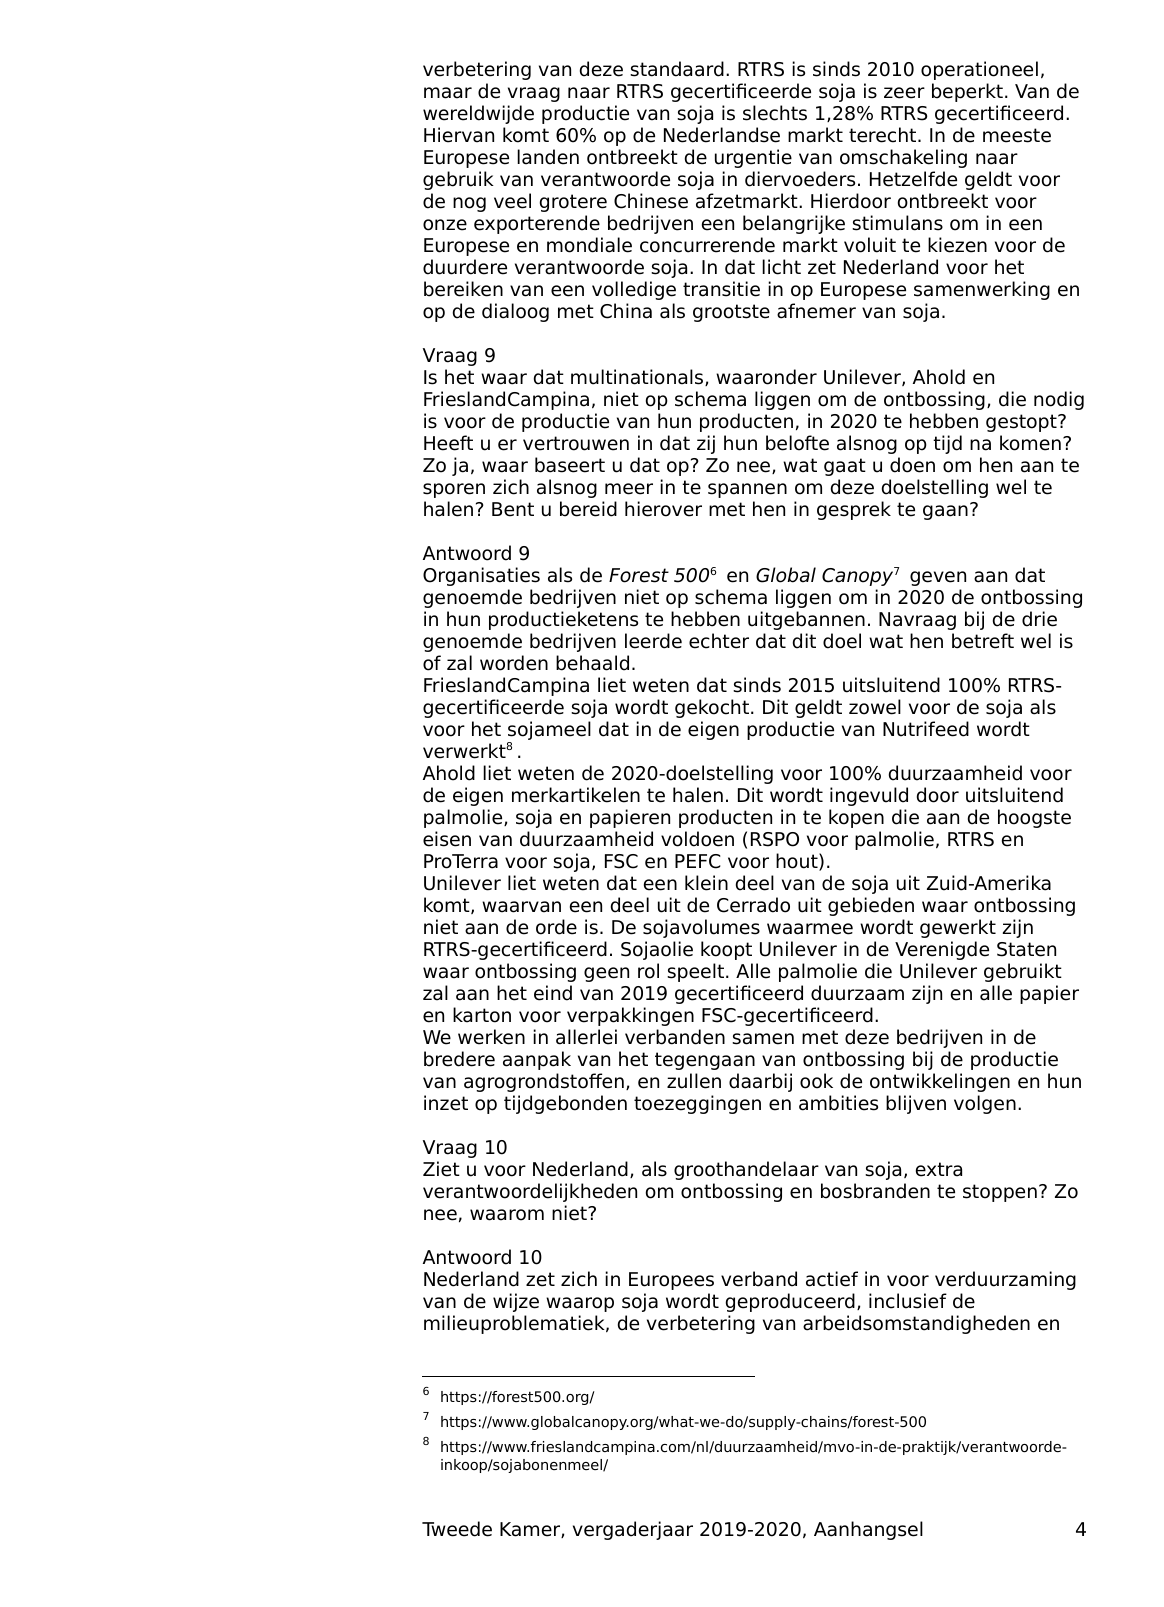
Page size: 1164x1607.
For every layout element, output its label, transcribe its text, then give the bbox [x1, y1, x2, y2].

text Vraag 9 [422, 345, 1087, 367]
text verbetering van deze standaard. RTRS is sinds 2010 operationeel, maar de vraag naar RTRS gecertificeerde soja is zeer beperkt. Van de wereldwijde productie van soja is slechts 1,28% RTRS gecertificeerd. Hiervan komt 60% op de Nederlandse markt terecht. In de meeste Europese landen ontbreekt de urgentie van omschakeling naar gebruik van verantwoorde soja in diervoeders. Hetzelfde geldt voor de nog veel grotere Chinese afzetmarkt. Hierdoor ontbreekt voor onze exporterende bedrijven een belangrijke stimulans om in een Europese en mondiale concurrerende markt voluit te kiezen voor de duurdere verantwoorde soja. In dat licht zet Nederland voor het bereiken van een volledige transitie in op Europese samenwerking en op de dialoog met China als grootste afnemer van soja. [422, 59, 1087, 323]
text Nederland zet zich in Europees verband actief in voor verduurzaming van de wijze waarop soja wordt geproduceerd, inclusief de milieuproblematiek, de verbetering van arbeidsomstandigheden en [422, 1269, 1087, 1335]
text Unilever liet weten dat een klein deel van de soja uit Zuid-Amerika komt, waarvan een deel uit de Cerrado uit gebieden waar ontbossing niet aan de orde is. De sojavolumes waarmee wordt gewerkt zijn RTRS-gecertificeerd. Sojaolie koopt Unilever in de Verenigde Staten waar ontbossing geen rol speelt. Alle palmolie die Unilever gebruikt zal aan het eind van 2019 gecertificeerd duurzaam zijn en alle papier en karton voor verpakkingen FSC-gecertificeerd. [422, 873, 1087, 1027]
text Ahold liet weten de 2020-doelstelling voor 100% duurzaamheid voor de eigen merkartikelen te halen. Dit wordt ingevuld door uitsluitend palmolie, soja en papieren producten in te kopen die aan de hoogste eisen van duurzaamheid voldoen (RSPO voor palmolie, RTRS en ProTerra voor soja, FSC en PEFC voor hout). [422, 763, 1087, 873]
text https://forest500.org/ [422, 1385, 1087, 1407]
text Organisaties als de Forest 500 en Global Canopy geven aan dat genoemde bedrijven niet op schema liggen om in 2020 de ontbossing in hun productieketens te hebben uitgebannen. Navraag bij de drie genoemde bedrijven leerde echter dat dit doel wat hen betreft wel is of zal worden behaald. [422, 565, 1087, 675]
text https://www.globalcanopy.org/what-we-do/supply-chains/forest-500 [422, 1410, 1087, 1432]
text Vraag 10 [422, 1137, 1087, 1159]
text We werken in allerlei verbanden samen met deze bedrijven in de bredere aanpak van het tegengaan van ontbossing bij de productie van agrogrondstoffen, en zullen daarbij ook de ontwikkelingen en hun inzet op tijdgebonden toezeggingen en ambities blijven volgen. [422, 1027, 1087, 1114]
text https://www.frieslandcampina.com/nl/duurzaamheid/mvo-in-de-praktijk/verantwoorde-inkoop/sojabonenmeel/ [422, 1435, 1087, 1474]
text Is het waar dat multinationals, waaronder Unilever, Ahold en FrieslandCampina, niet op schema liggen om de ontbossing, die nodig is voor de productie van hun producten, in 2020 te hebben gestopt? Heeft u er vertrouwen in dat zij hun belofte alsnog op tijd na komen? Zo ja, waar baseert u dat op? Zo nee, wat gaat u doen om hen aan te sporen zich alsnog meer in te spannen om deze doelstelling wel te halen? Bent u bereid hierover met hen in gesprek te gaan? [422, 367, 1087, 521]
text Antwoord 9 [422, 543, 1087, 565]
text FrieslandCampina liet weten dat sinds 2015 uitsluitend 100% RTRS-gecertificeerde soja wordt gekocht. Dit geldt zowel voor de soja als voor het sojameel dat in de eigen productie van Nutrifeed wordt verwerkt. [422, 675, 1087, 763]
text Antwoord 10 [422, 1247, 1087, 1269]
text Ziet u voor Nederland, als groothandelaar van soja, extra verantwoordelijkheden om ontbossing en bosbranden te stoppen? Zo nee, waarom niet? [422, 1159, 1087, 1224]
